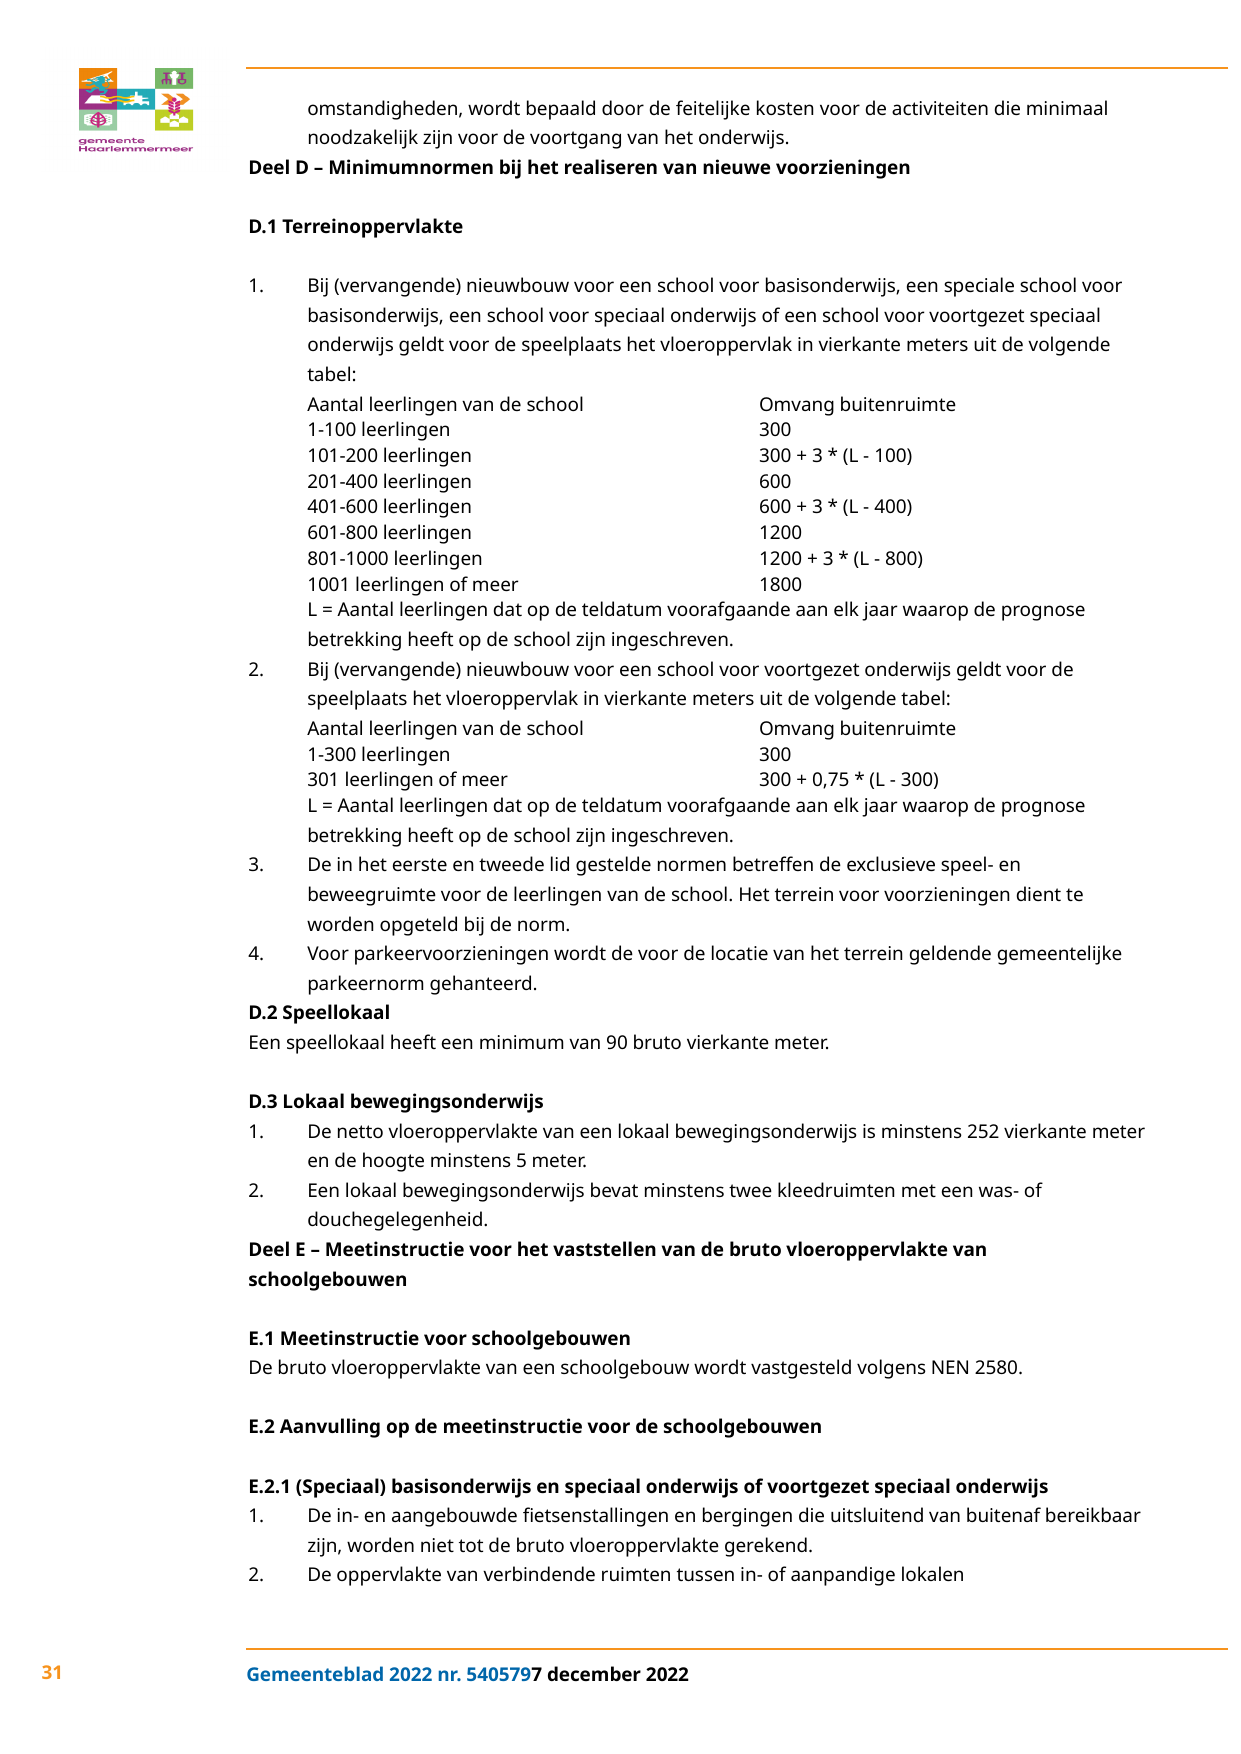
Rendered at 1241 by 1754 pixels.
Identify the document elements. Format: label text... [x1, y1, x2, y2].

table_cell 300 + 3 * (L - 100) [759, 442, 1211, 468]
table_header Aantal leerlingen van de school [307, 715, 759, 741]
list L = Aantal leerlingen dat op de teldatum voorafgaande aan elk jaar waarop de prognose betrekking heeft op de school zijn ingeschreven. [248, 597, 1152, 652]
list L = Aantal leerlingen dat op de teldatum voorafgaande aan elk jaar waarop de prognose betrekking heeft op de school zijn ingeschreven. [248, 792, 1152, 848]
list De in- en aangebouwde fietsenstallingen en bergingen die uitsluitend van buitenaf bereikbaar zijn, worden niet tot de bruto vloeroppervlakte gerekend. [248, 1502, 1152, 1558]
picture [41, 47, 231, 172]
list De netto vloeroppervlakte van een lokaal bewegingsonderwijs is minstens 252 vierkante meter en de hoogte minstens 5 meter. [248, 1118, 1152, 1173]
table_cell 201-400 leerlingen [307, 468, 759, 494]
table_cell 1200 [759, 519, 1211, 545]
table_cell 101-200 leerlingen [307, 442, 759, 468]
text Een speellokaal heeft een minimum van 90 bruto vierkante meter. [248, 1029, 1152, 1055]
list De oppervlakte van verbindende ruimten tussen in- of aanpandige lokalen [248, 1562, 1152, 1587]
table_cell 300 [759, 741, 1211, 767]
text D.2 Speellokaal [248, 999, 1152, 1025]
text E.2.1 (Speciaal) basisonderwijs en speciaal onderwijs of voortgezet speciaal onderwijs [248, 1473, 1152, 1498]
table_cell 300 + 0,75 * (L - 300) [759, 767, 1211, 792]
table_cell 600 [759, 468, 1211, 494]
table_cell 1-300 leerlingen [307, 741, 759, 767]
list omstandigheden, wordt bepaald door de feitelijke kosten voor de activiteiten die minimaal noodzakelijk zijn voor de voortgang van het onderwijs. [248, 95, 1152, 150]
text D.1 Terreinoppervlakte [248, 213, 1152, 239]
text De bruto vloeroppervlakte van een schoolgebouw wordt vastgesteld volgens NEN 2580. [248, 1354, 1152, 1380]
text Deel E – Meetinstructie voor het vaststellen van de bruto vloeroppervlakte van schoolgebouwen [248, 1236, 1152, 1291]
text E.2 Aanvulling op de meetinstructie voor de schoolgebouwen [248, 1414, 1152, 1439]
table_cell 1001 leerlingen of meer [307, 571, 759, 597]
table_cell 1-100 leerlingen [307, 416, 759, 442]
table_header Aantal leerlingen van de school [307, 391, 759, 416]
list Een lokaal bewegingsonderwijs bevat minstens twee kleedruimten met een was- of douchegelegenheid. [248, 1177, 1152, 1232]
text D.3 Lokaal bewegingsonderwijs [248, 1088, 1152, 1114]
table_header Omvang buitenruimte [759, 715, 1211, 741]
table_cell 600 + 3 * (L - 400) [759, 494, 1211, 519]
table_header Omvang buitenruimte [759, 391, 1211, 416]
list Bij (vervangende) nieuwbouw voor een school voor basisonderwijs, een speciale school voor basisonderwijs, een school voor speciaal onderwijs of een school voor voortgezet speciaal onderwijs geldt voor de speelplaats het vloeroppervlak in vierkante meters uit de volgende tabel: [248, 272, 1152, 387]
table_cell 301 leerlingen of meer [307, 767, 759, 792]
text Deel D – Minimumnormen bij het realiseren van nieuwe voorzieningen [248, 154, 1152, 180]
table_cell 1800 [759, 571, 1211, 597]
table_cell 601-800 leerlingen [307, 519, 759, 545]
list Bij (vervangende) nieuwbouw voor een school voor voortgezet onderwijs geldt voor de speelplaats het vloeroppervlak in vierkante meters uit de volgende tabel: [248, 656, 1152, 711]
table_cell 801-1000 leerlingen [307, 545, 759, 571]
list Voor parkeervoorzieningen wordt de voor de locatie van het terrein geldende gemeentelijke parkeernorm gehanteerd. [248, 940, 1152, 996]
text E.1 Meetinstructie voor schoolgebouwen [248, 1325, 1152, 1351]
table_cell 401-600 leerlingen [307, 494, 759, 519]
table_cell 1200 + 3 * (L - 800) [759, 545, 1211, 571]
table_cell 300 [759, 416, 1211, 442]
list De in het eerste en tweede lid gestelde normen betreffen de exclusieve speel- en beweegruimte voor de leerlingen van de school. Het terrein voor voorzieningen dient te worden opgeteld bij de norm. [248, 852, 1152, 936]
